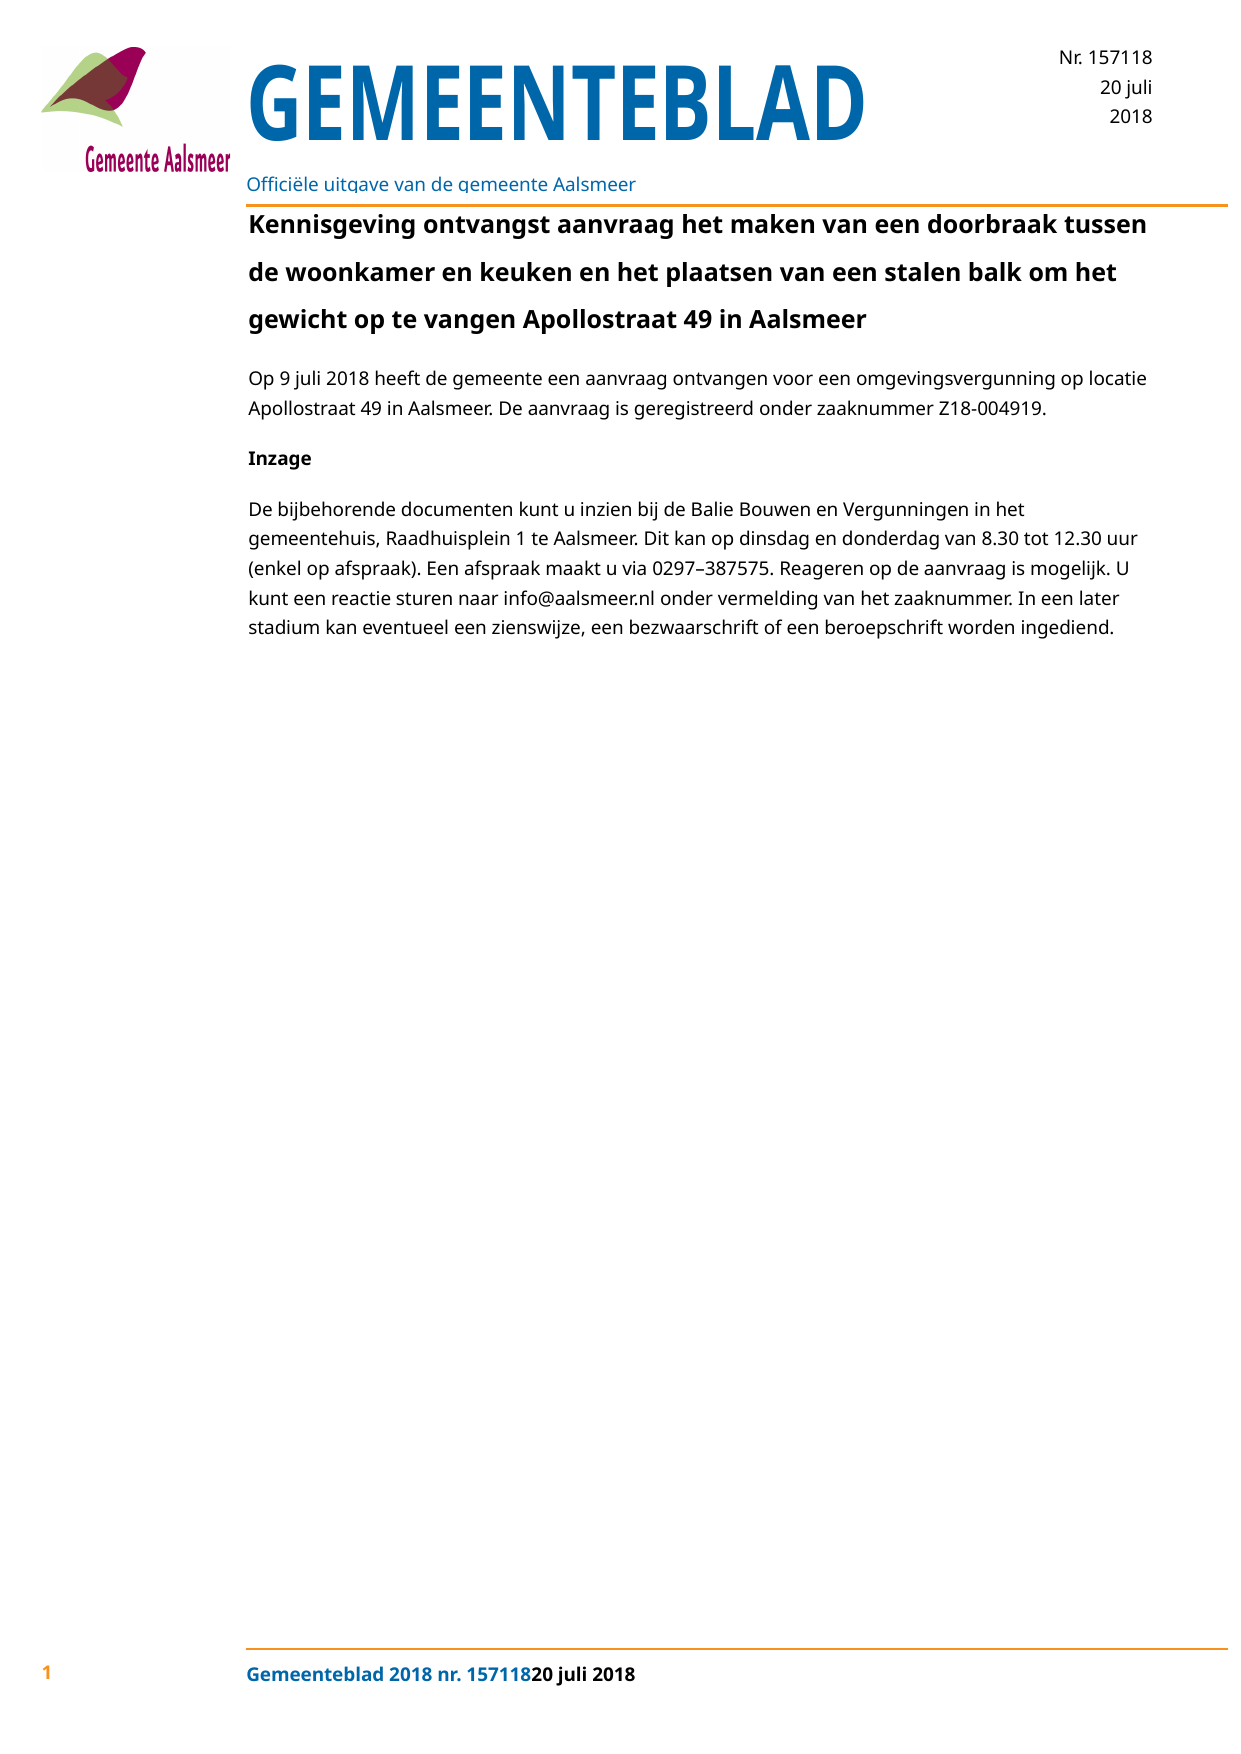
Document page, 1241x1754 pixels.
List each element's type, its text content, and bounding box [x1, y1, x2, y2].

text Op 9 juli 2018 heeft de gemeente een aanvraag ontvangen voor een omgevingsvergunning op locatie Apollostraat 49 in Aalsmeer. De aanvraag is geregistreerd onder zaaknummer Z18-004919. [248, 366, 1152, 421]
text Inzage [248, 446, 1152, 471]
picture [41, 47, 231, 172]
text Kennisgeving ontvangst aanvraag het maken van een doorbraak tussen de woonkamer en keuken en het plaatsen van een stalen balk om het gewicht op te vangen Apollostraat 49 in Aalsmeer [248, 207, 1152, 336]
text De bijbehorende documenten kunt u inzien bij de Balie Bouwen en Vergunningen in het gemeentehuis, Raadhuisplein 1 te Aalsmeer. Dit kan op dinsdag en donderdag van 8.30 tot 12.30 uur (enkel op afspraak). Een afspraak maakt u via 0297–387575. Reageren op de aanvraag is mogelijk. U kunt een reactie sturen naar info@aalsmeer.nl onder vermelding van het zaaknummer. In een later stadium kan eventueel een zienswijze, een bezwaarschrift of een beroepschrift worden ingediend. [248, 496, 1152, 640]
